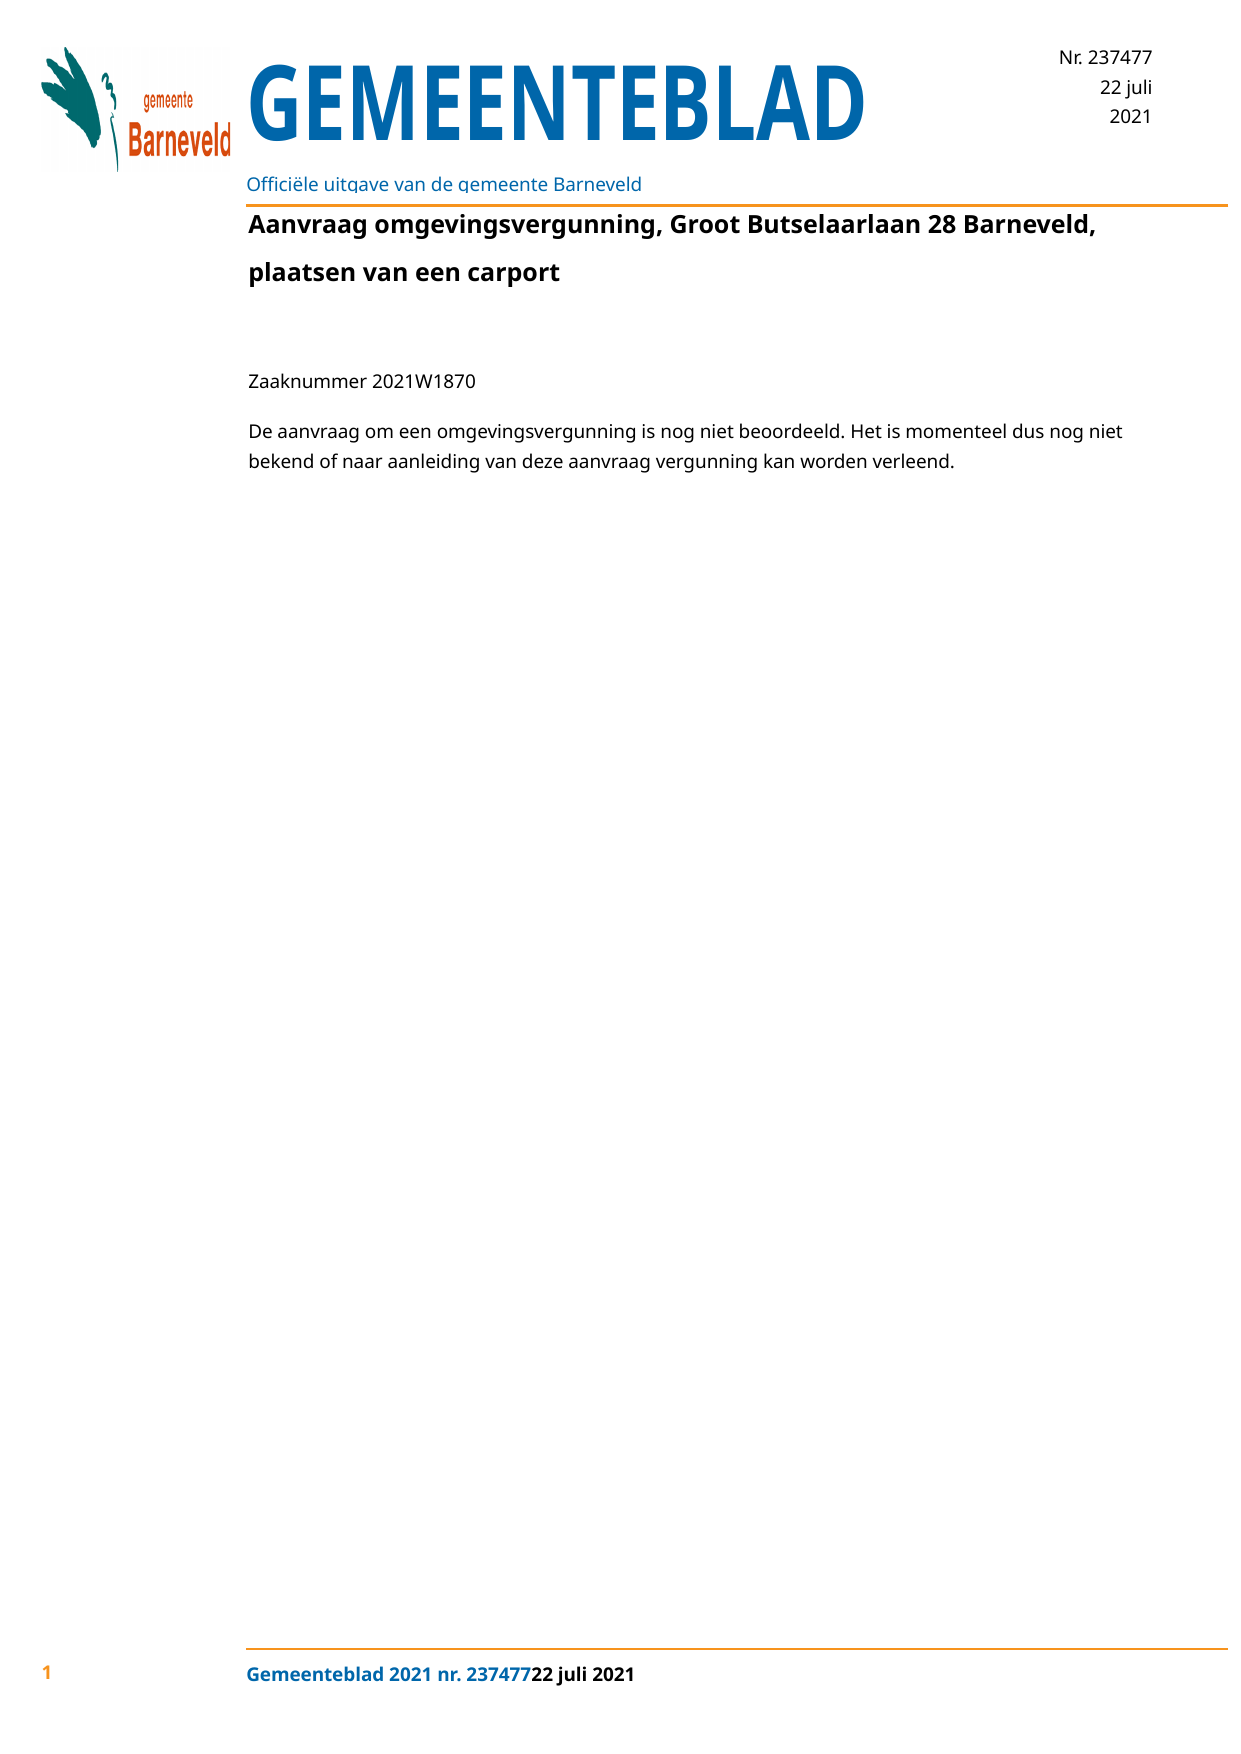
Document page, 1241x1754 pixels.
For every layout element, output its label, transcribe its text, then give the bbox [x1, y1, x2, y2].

text De aanvraag om een omgevingsvergunning is nog niet beoordeeld. Het is momenteel dus nog niet bekend of naar aanleiding van deze aanvraag vergunning kan worden verleend. [248, 419, 1152, 474]
text Aanvraag omgevingsvergunning, Groot Butselaarlaan 28 Barneveld, plaatsen van een carport [248, 207, 1152, 288]
picture [41, 47, 231, 172]
text Zaaknummer 2021W1870 [248, 368, 1152, 394]
